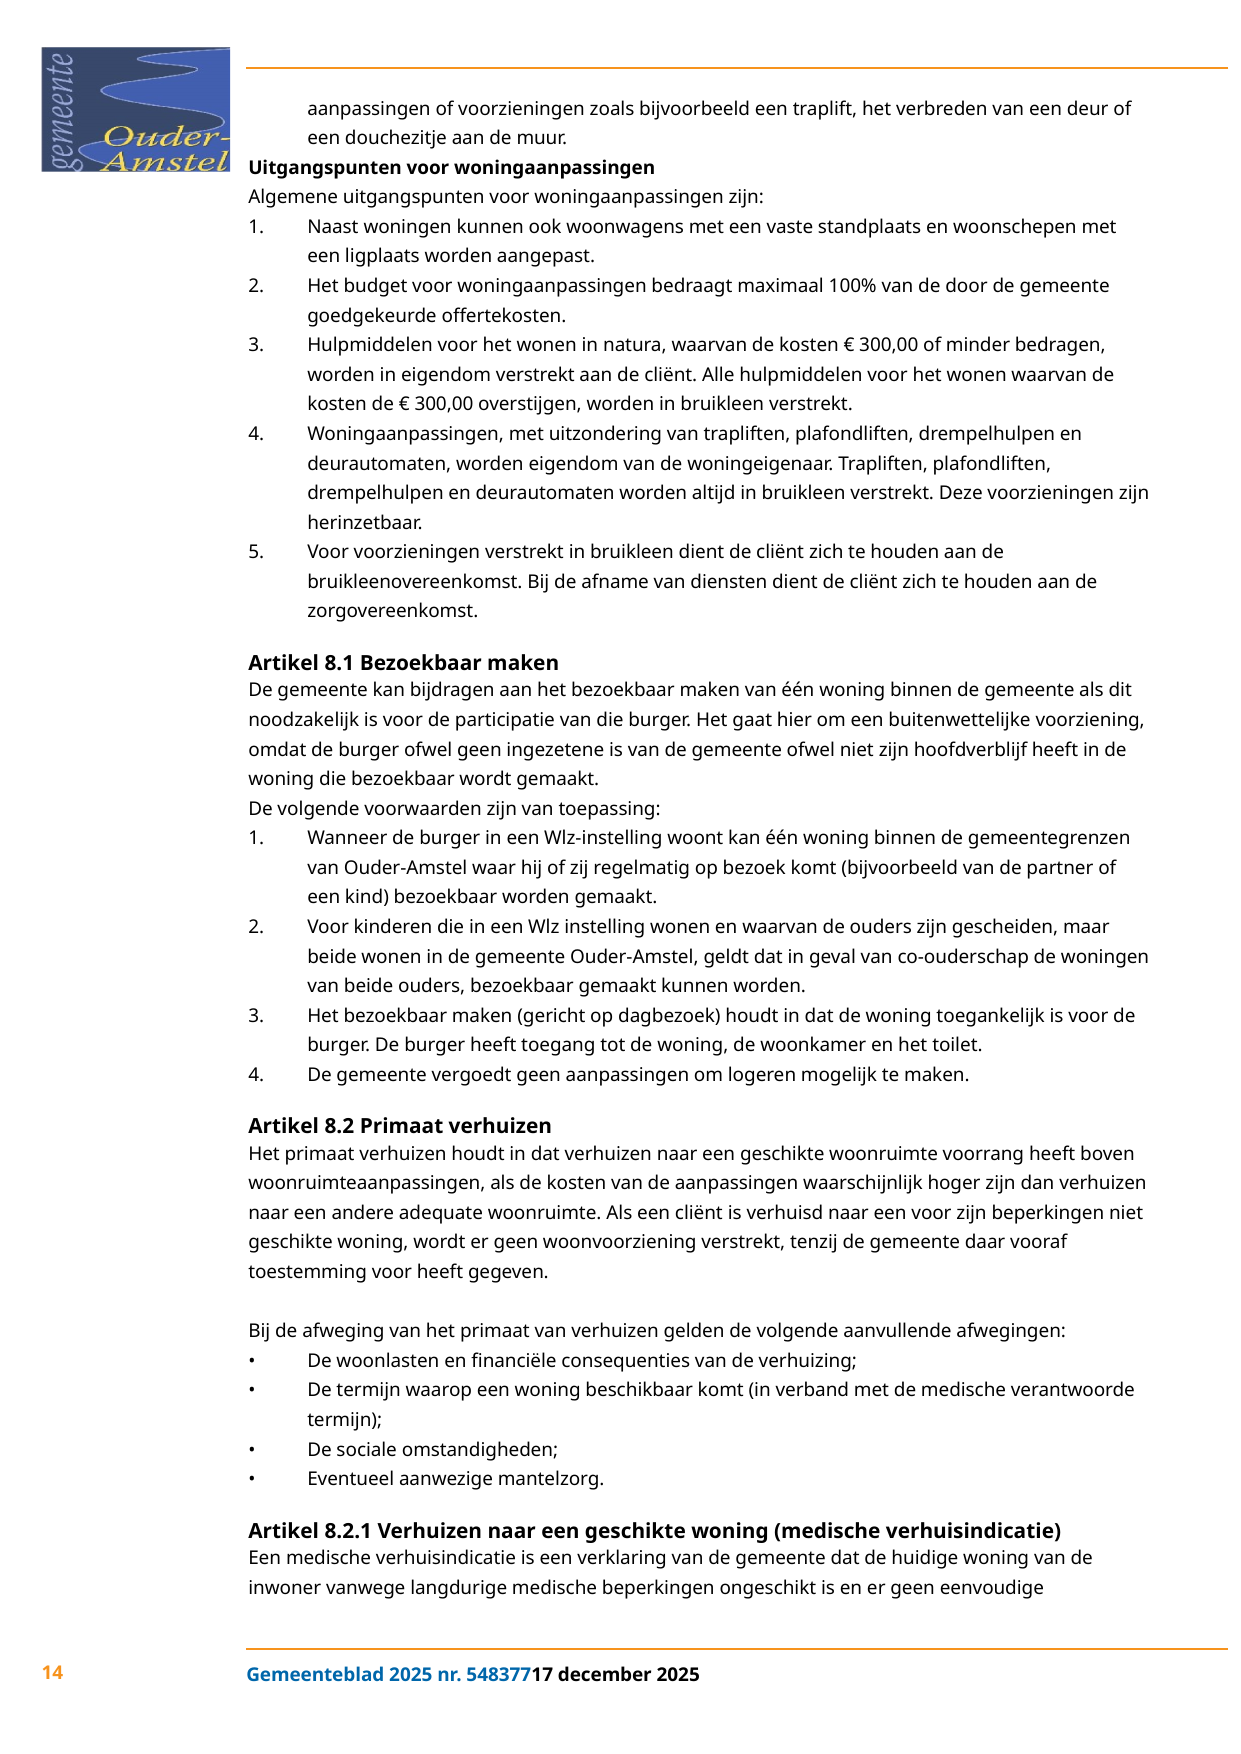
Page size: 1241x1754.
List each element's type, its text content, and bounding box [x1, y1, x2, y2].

text Het primaat verhuizen houdt in dat verhuizen naar een geschikte woonruimte voorrang heeft boven woonruimteaanpassingen, als de kosten van de aanpassingen waarschijnlijk hoger zijn dan verhuizen naar een andere adequate woonruimte. Als een cliënt is verhuisd naar een voor zijn beperkingen niet geschikte woning, wordt er geen woonvoorziening verstrekt, tenzij de gemeente daar vooraf toestemming voor heeft gegeven. [248, 1140, 1152, 1284]
list Woningaanpassingen, met uitzondering van trapliften, plafondliften, drempelhulpen en deurautomaten, worden eigendom van de woningeigenaar. Trapliften, plafondliften, drempelhulpen en deurautomaten worden altijd in bruikleen verstrekt. Deze voorzieningen zijn herinzetbaar. [248, 420, 1152, 535]
list De sociale omstandigheden; [248, 1436, 1152, 1462]
list Eventueel aanwezige mantelzorg. [248, 1465, 1152, 1491]
text Artikel 8.1 Bezoekbaar maken [248, 648, 1152, 677]
list De gemeente vergoedt geen aanpassingen om logeren mogelijk te maken. [248, 1061, 1152, 1087]
picture [41, 47, 231, 172]
text De volgende voorwaarden zijn van toepassing: [248, 795, 1152, 821]
text Een medische verhuisindicatie is een verklaring van de gemeente dat de huidige woning van de inwoner vanwege langdurige medische beperkingen ongeschikt is en er geen eenvoudige [248, 1544, 1152, 1599]
list Naast woningen kunnen ook woonwagens met een vaste standplaats en woonschepen met een ligplaats worden aangepast. [248, 213, 1152, 268]
text Uitgangspunten voor woningaanpassingen [248, 154, 1152, 180]
list De termijn waarop een woning beschikbaar komt (in verband met de medische verantwoorde termijn); [248, 1377, 1152, 1432]
text Algemene uitgangspunten voor woningaanpassingen zijn: [248, 183, 1152, 209]
text Artikel 8.2 Primaat verhuizen [248, 1112, 1152, 1140]
list Hulpmiddelen voor het wonen in natura, waarvan de kosten € 300,00 of minder bedragen, worden in eigendom verstrekt aan de cliënt. Alle hulpmiddelen voor het wonen waarvan de kosten de € 300,00 overstijgen, worden in bruikleen verstrekt. [248, 331, 1152, 416]
text De gemeente kan bijdragen aan het bezoekbaar maken van één woning binnen de gemeente als dit noodzakelijk is voor de participatie van die burger. Het gaat hier om een buitenwettelijke voorziening, omdat de burger ofwel geen ingezetene is van de gemeente ofwel niet zijn hoofdverblijf heeft in de woning die bezoekbaar wordt gemaakt. [248, 677, 1152, 791]
list Het bezoekbaar maken (gericht op dagbezoek) houdt in dat de woning toegankelijk is voor de burger. De burger heeft toegang tot de woning, de woonkamer en het toilet. [248, 1002, 1152, 1057]
list Voor voorzieningen verstrekt in bruikleen dient de cliënt zich te houden aan de bruikleenovereenkomst. Bij de afname van diensten dient de cliënt zich te houden aan de zorgovereenkomst. [248, 538, 1152, 623]
text Bij de afweging van het primaat van verhuizen gelden de volgende aanvullende afwegingen: [248, 1317, 1152, 1343]
list Het budget voor woningaanpassingen bedraagt maximaal 100% van de door de gemeente goedgekeurde offertekosten. [248, 272, 1152, 328]
list Wanneer de burger in een Wlz-instelling woont kan één woning binnen de gemeentegrenzen van Ouder-Amstel waar hij of zij regelmatig op bezoek komt (bijvoorbeeld van de partner of een kind) bezoekbaar worden gemaakt. [248, 824, 1152, 909]
text Artikel 8.2.1 Verhuizen naar een geschikte woning (medische verhuisindicatie) [248, 1516, 1152, 1544]
list aanpassingen of voorzieningen zoals bijvoorbeeld een traplift, het verbreden van een deur of een douchezitje aan de muur. [248, 95, 1152, 150]
list Voor kinderen die in een Wlz instelling wonen en waarvan de ouders zijn gescheiden, maar beide wonen in de gemeente Ouder-Amstel, geldt dat in geval van co-ouderschap de woningen van beide ouders, bezoekbaar gemaakt kunnen worden. [248, 913, 1152, 998]
list De woonlasten en financiële consequenties van de verhuizing; [248, 1347, 1152, 1373]
